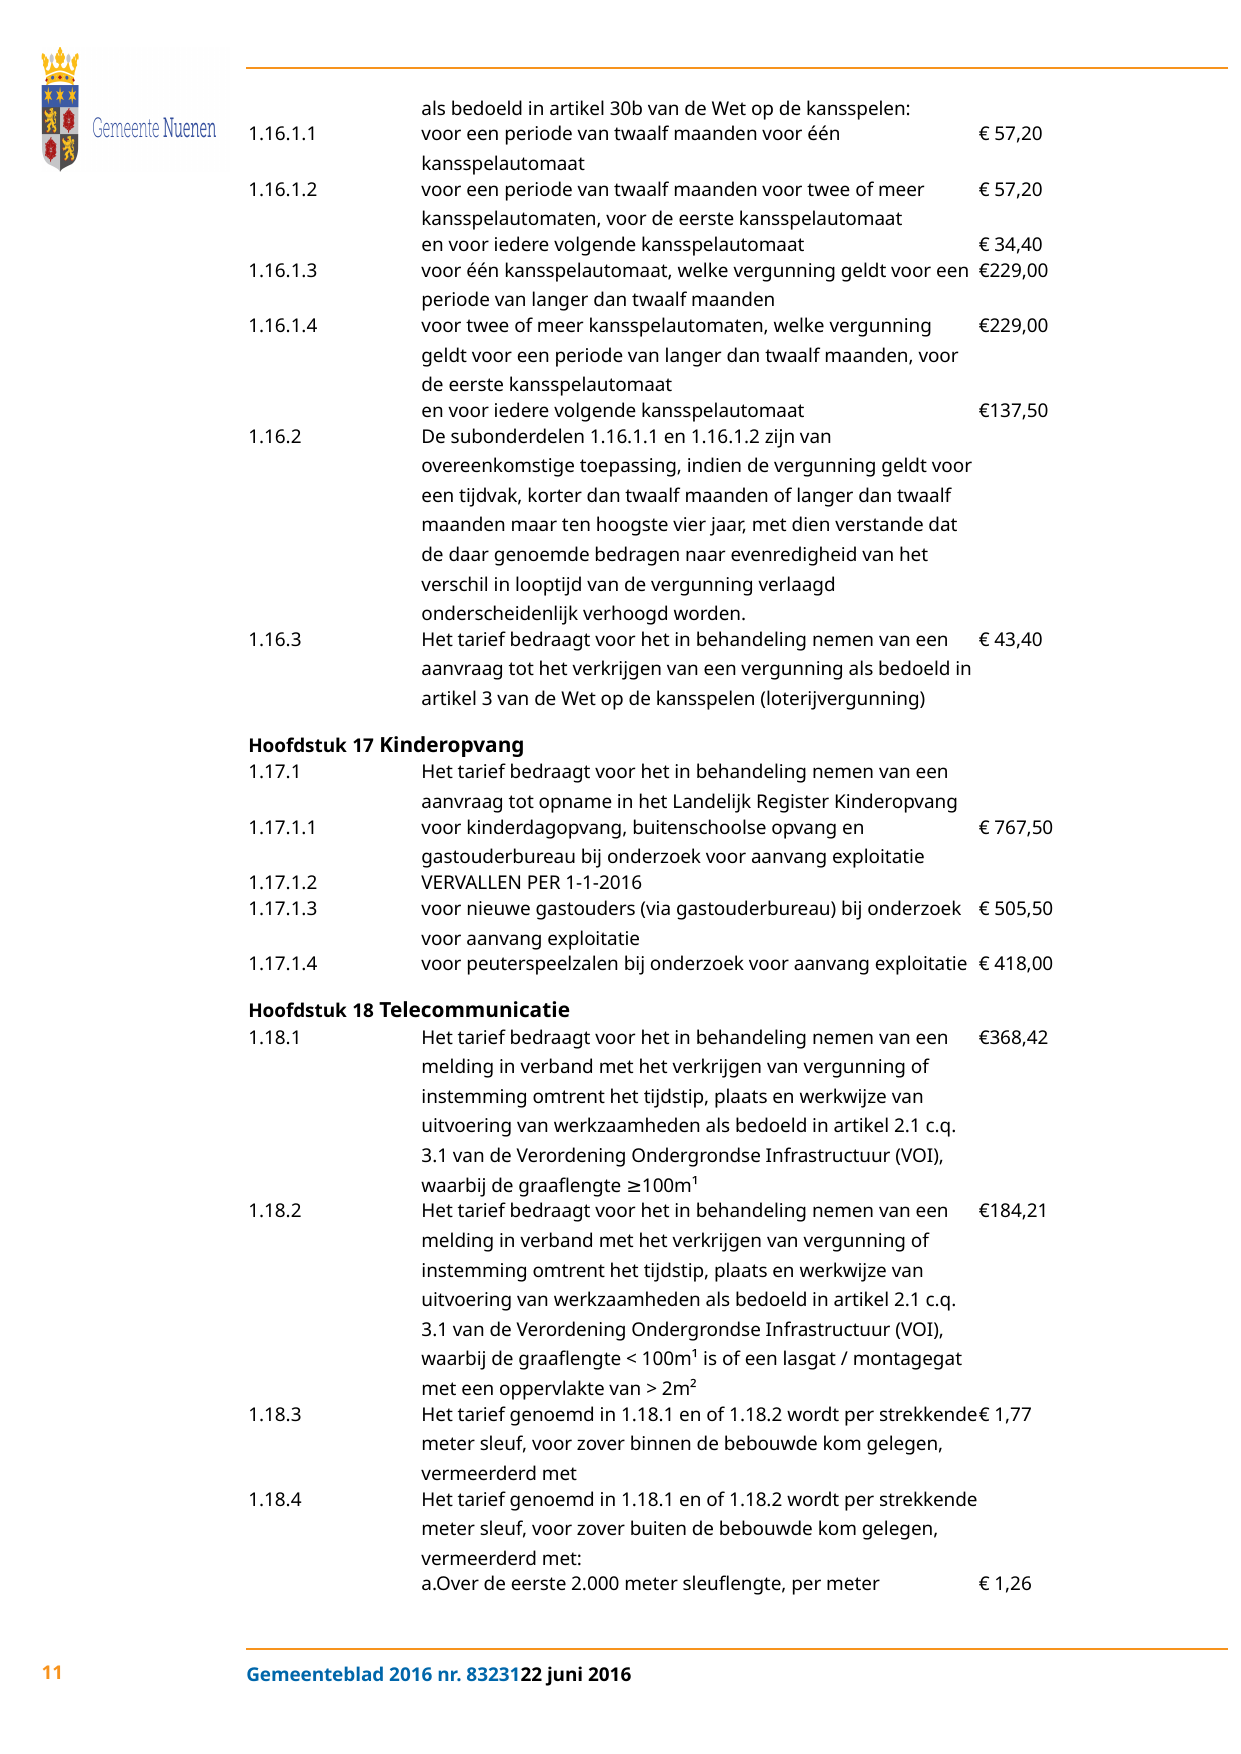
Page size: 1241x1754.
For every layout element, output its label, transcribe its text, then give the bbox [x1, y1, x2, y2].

table_cell Het tarief genoemd in 1.18.1 en of 1.18.2 wordt per strekkende meter sleuf, voor zover buiten de bebouwde kom gelegen, vermeerderd met: [421, 1486, 978, 1571]
table_cell €229,00 [979, 312, 1152, 397]
table_header [979, 759, 1152, 814]
table_cell voor een periode van twaalf maanden voor twee of meer kansspelautomaten, voor de eerste kansspelautomaat [421, 176, 978, 231]
table_cell €229,00 [979, 257, 1152, 312]
table_cell 1.16.1.2 [248, 176, 421, 231]
table_cell € 1,77 [979, 1401, 1152, 1486]
table_cell [979, 869, 1152, 895]
table_cell € 57,20 [979, 121, 1152, 176]
table_cell € 767,50 [979, 814, 1152, 869]
table_cell a.Over de eerste 2.000 meter sleuflengte, per meter [421, 1571, 978, 1596]
table_cell [979, 423, 1152, 626]
table_cell [248, 1571, 421, 1596]
table_cell €137,50 [979, 397, 1152, 423]
table_header Het tarief bedraagt voor het in behandeling nemen van een melding in verband met het verkrijgen van vergunning of instemming omtrent het tijdstip, plaats en werkwijze van uitvoering van werkzaamheden als bedoeld in artikel 2.1 c.q. 3.1 van de Verordening Ondergrondse Infrastructuur (VOI), waarbij de graaflengte ≥100m¹ [421, 1024, 978, 1198]
table_cell €184,21 [979, 1198, 1152, 1401]
table_cell voor twee of meer kansspelautomaten, welke vergunning geldt voor een periode van langer dan twaalf maanden, voor de eerste kansspelautomaat [421, 312, 978, 397]
table_cell € 34,40 [979, 231, 1152, 257]
table_cell 1.18.3 [248, 1401, 421, 1486]
table_header [248, 95, 421, 121]
table_cell [248, 231, 421, 257]
table_cell voor peuterspeelzalen bij onderzoek voor aanvang exploitatie [421, 950, 978, 976]
table_cell 1.17.1.3 [248, 895, 421, 950]
text Hoofdstuk 18 Telecommunicatie [248, 995, 1152, 1024]
table_cell € 418,00 [979, 950, 1152, 976]
table_cell 1.16.3 [248, 626, 421, 711]
table_cell 1.17.1.2 [248, 869, 421, 895]
table_cell [979, 1486, 1152, 1571]
table_cell 1.18.4 [248, 1486, 421, 1571]
table_cell en voor iedere volgende kansspelautomaat [421, 231, 978, 257]
table_cell € 43,40 [979, 626, 1152, 711]
table_cell Het tarief bedraagt voor het in behandeling nemen van een aanvraag tot het verkrijgen van een vergunning als bedoeld in artikel 3 van de Wet op de kansspelen (loterijvergunning) [421, 626, 978, 711]
table_cell 1.16.2 [248, 423, 421, 626]
table_cell De subonderdelen 1.16.1.1 en 1.16.1.2 zijn van overeenkomstige toepassing, indien de vergunning geldt voor een tijdvak, korter dan twaalf maanden of langer dan twaalf maanden maar ten hoogste vier jaar, met dien verstande dat de daar genoemde bedragen naar evenredigheid van het verschil in looptijd van de vergunning verlaagd onderscheidenlijk verhoogd worden. [421, 423, 978, 626]
table_header Het tarief bedraagt voor het in behandeling nemen van een aanvraag tot opname in het Landelijk Register Kinderopvang [421, 759, 978, 814]
table_cell en voor iedere volgende kansspelautomaat [421, 397, 978, 423]
table_cell Het tarief bedraagt voor het in behandeling nemen van een melding in verband met het verkrijgen van vergunning of instemming omtrent het tijdstip, plaats en werkwijze van uitvoering van werkzaamheden als bedoeld in artikel 2.1 c.q. 3.1 van de Verordening Ondergrondse Infrastructuur (VOI), waarbij de graaflengte < 100m¹ is of een lasgat / montagegat met een oppervlakte van > 2m² [421, 1198, 978, 1401]
table_cell VERVALLEN PER 1-1-2016 [421, 869, 978, 895]
table_cell € 1,26 [979, 1571, 1152, 1596]
table_cell 1.16.1.3 [248, 257, 421, 312]
table_cell voor één kansspelautomaat, welke vergunning geldt voor een periode van langer dan twaalf maanden [421, 257, 978, 312]
table_cell [248, 397, 421, 423]
table_cell € 57,20 [979, 176, 1152, 231]
table_cell 1.16.1.1 [248, 121, 421, 176]
table_header 1.17.1 [248, 759, 421, 814]
table_cell Het tarief genoemd in 1.18.1 en of 1.18.2 wordt per strekkende meter sleuf, voor zover binnen de bebouwde kom gelegen, vermeerderd met [421, 1401, 978, 1486]
table_header [979, 95, 1152, 121]
table_cell 1.16.1.4 [248, 312, 421, 397]
table_cell voor een periode van twaalf maanden voor één kansspelautomaat [421, 121, 978, 176]
table_header 1.18.1 [248, 1024, 421, 1198]
table_cell 1.18.2 [248, 1198, 421, 1401]
table_header als bedoeld in artikel 30b van de Wet op de kansspelen: [421, 95, 978, 121]
table_cell € 505,50 [979, 895, 1152, 950]
text Hoofdstuk 17 Kinderopvang [248, 730, 1152, 759]
table_cell 1.17.1.1 [248, 814, 421, 869]
picture [41, 47, 231, 172]
table_cell voor nieuwe gastouders (via gastouderbureau) bij onderzoek voor aanvang exploitatie [421, 895, 978, 950]
table_cell 1.17.1.4 [248, 950, 421, 976]
table_header €368,42 [979, 1024, 1152, 1198]
table_cell voor kinderdagopvang, buitenschoolse opvang en gastouderbureau bij onderzoek voor aanvang exploitatie [421, 814, 978, 869]
